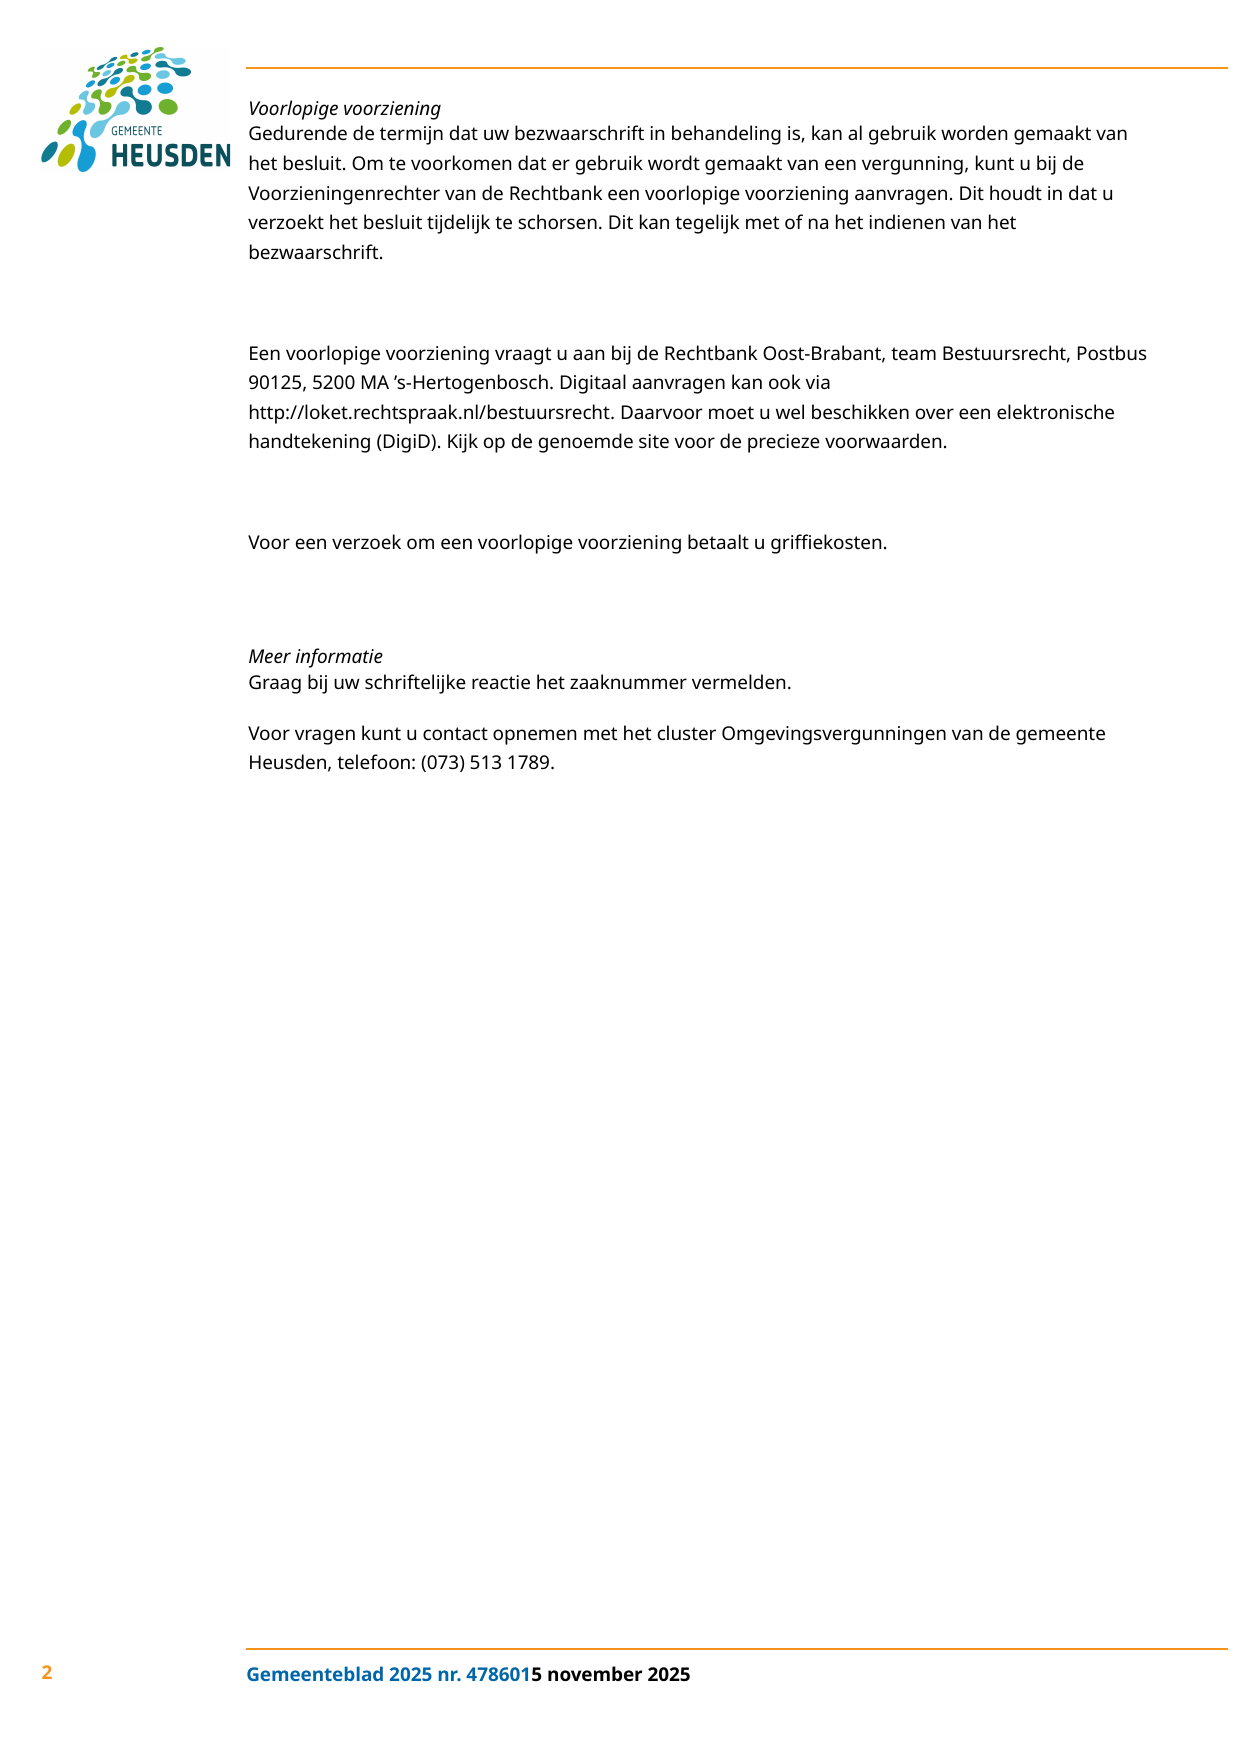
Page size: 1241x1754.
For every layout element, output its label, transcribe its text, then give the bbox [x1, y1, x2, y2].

text Meer informatie [248, 644, 1152, 669]
picture [41, 47, 231, 172]
text Voor vragen kunt u contact opnemen met het cluster Omgevingsvergunningen van de gemeente Heusden, telefoon: (073) 513 1789. [248, 720, 1152, 775]
text Voor een verzoek om een voorlopige voorziening betaalt u griffiekosten. [248, 529, 1152, 555]
text Graag bij uw schriftelijke reactie het zaaknummer vermelden. [248, 669, 1152, 695]
text Gedurende de termijn dat uw bezwaarschrift in behandeling is, kan al gebruik worden gemaakt van het besluit. Om te voorkomen dat er gebruik wordt gemaakt van een vergunning, kunt u bij de Voorzieningenrechter van de Rechtbank een voorlopige voorziening aanvragen. Dit houdt in dat u verzoekt het besluit tijdelijk te schorsen. Dit kan tegelijk met of na het indienen van het bezwaarschrift. [248, 121, 1152, 264]
text Voorlopige voorziening [248, 95, 1152, 121]
text Een voorlopige voorziening vraagt u aan bij de Rechtbank Oost-Brabant, team Bestuursrecht, Postbus 90125, 5200 MA ’s-Hertogenbosch. Digitaal aanvragen kan ook via http://loket.rechtspraak.nl/bestuursrecht. Daarvoor moet u wel beschikken over een elektronische handtekening (DigiD). Kijk op de genoemde site voor de precieze voorwaarden. [248, 340, 1152, 454]
